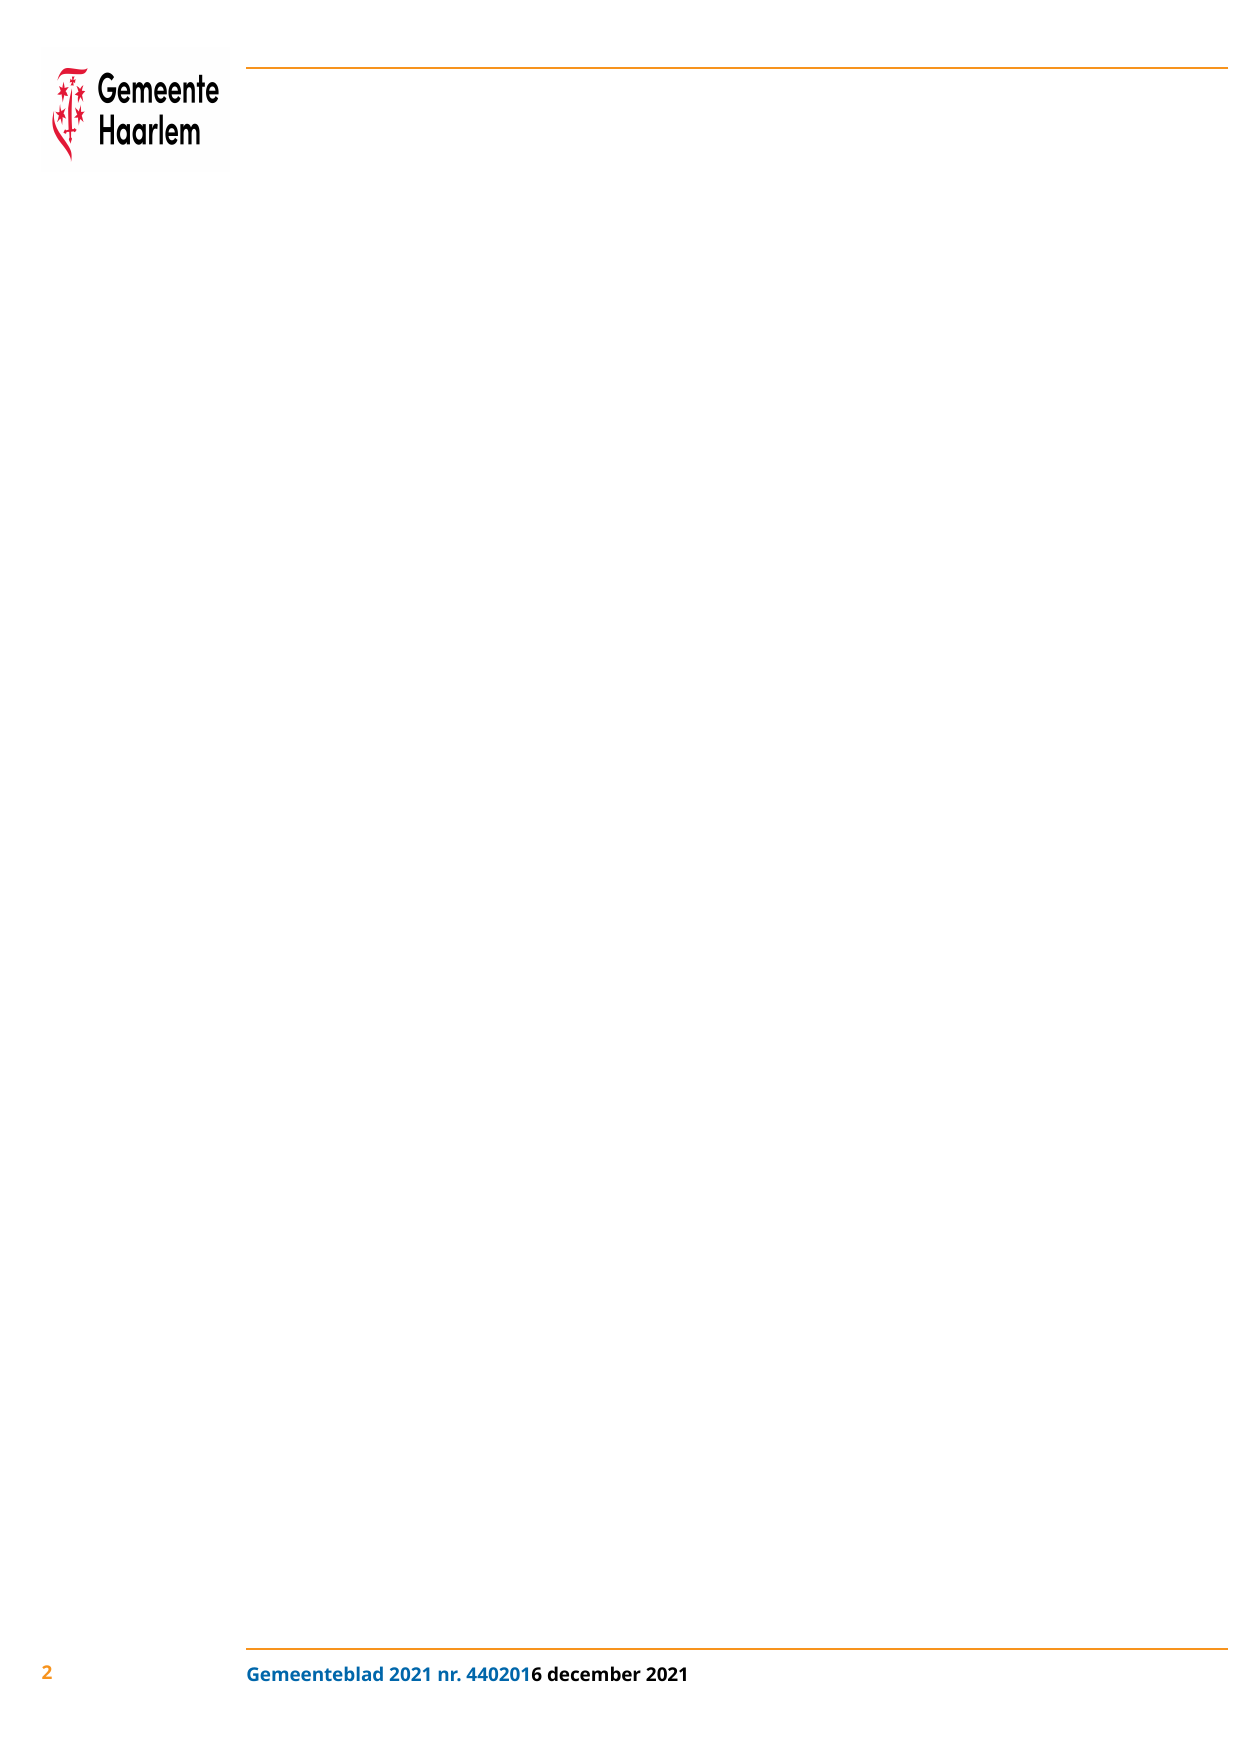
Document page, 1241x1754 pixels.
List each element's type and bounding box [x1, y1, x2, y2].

picture [41, 47, 231, 172]
